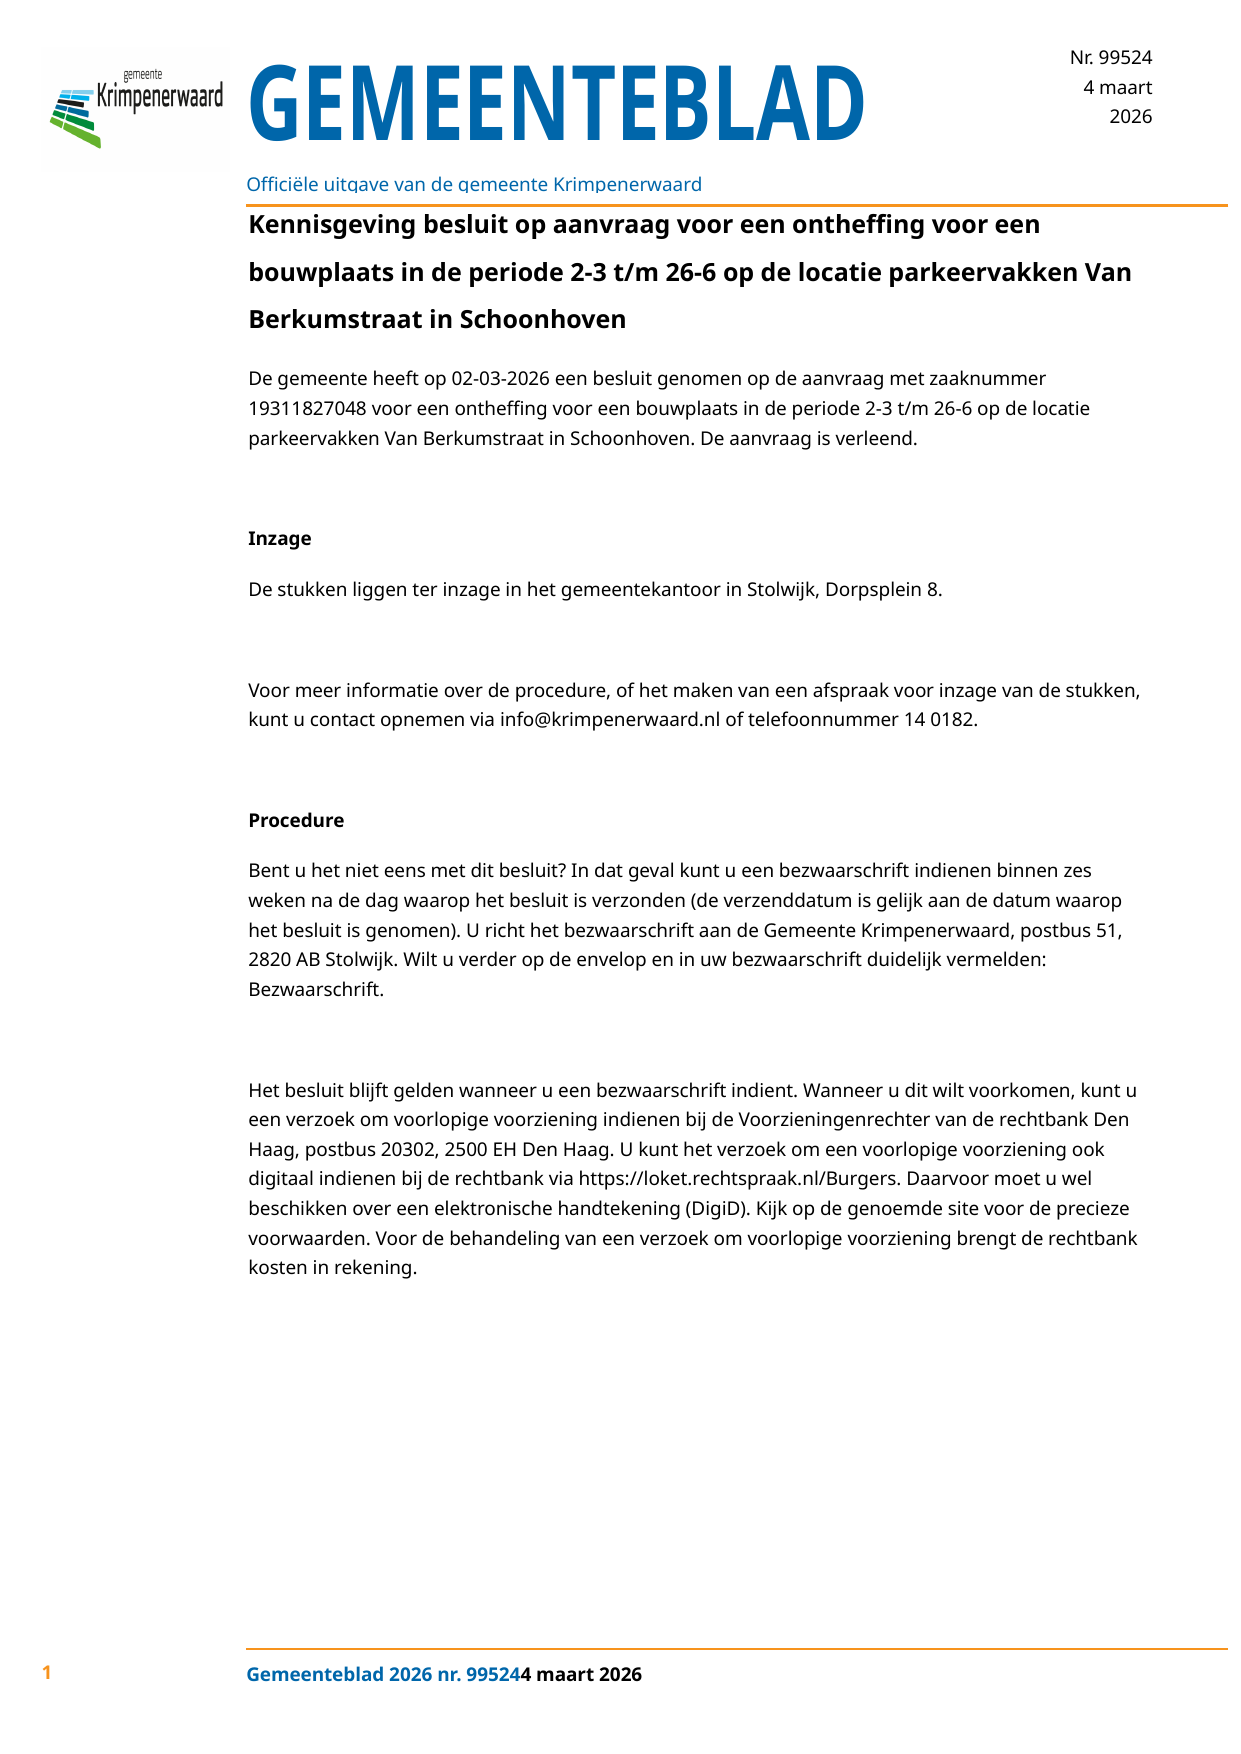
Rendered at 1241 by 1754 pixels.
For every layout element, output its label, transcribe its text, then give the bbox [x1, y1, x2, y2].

text Het besluit blijft gelden wanneer u een bezwaarschrift indient. Wanneer u dit wilt voorkomen, kunt u een verzoek om voorlopige voorziening indienen bij de Voorzieningenrechter van de rechtbank Den Haag, postbus 20302, 2500 EH Den Haag. U kunt het verzoek om een voorlopige voorziening ook digitaal indienen bij de rechtbank via https://loket.rechtspraak.nl/Burgers. Daarvoor moet u wel beschikken over een elektronische handtekening (DigiD). Kijk op de genoemde site voor de precieze voorwaarden. Voor de behandeling van een verzoek om voorlopige voorziening brengt de rechtbank kosten in rekening. [248, 1077, 1152, 1280]
picture [41, 47, 231, 172]
text De gemeente heeft op 02-03-2026 een besluit genomen op de aanvraag met zaaknummer 19311827048 voor een ontheffing voor een bouwplaats in de periode 2-3 t/m 26-6 op de locatie parkeervakken Van Berkumstraat in Schoonhoven. De aanvraag is verleend. [248, 366, 1152, 450]
text Bent u het niet eens met dit besluit? In dat geval kunt u een bezwaarschrift indienen binnen zes weken na de dag waarop het besluit is verzonden (de verzenddatum is gelijk aan de datum waarop het besluit is genomen). U richt het bezwaarschrift aan de Gemeente Krimpenerwaard, postbus 51, 2820 AB Stolwijk. Wilt u verder op de envelop en in uw bezwaarschrift duidelijk vermelden: Bezwaarschrift. [248, 858, 1152, 1002]
text Procedure [248, 807, 1152, 833]
text Kennisgeving besluit op aanvraag voor een ontheffing voor een bouwplaats in de periode 2-3 t/m 26-6 op de locatie parkeervakken Van Berkumstraat in Schoonhoven [248, 207, 1152, 336]
text Inzage [248, 526, 1152, 551]
text De stukken liggen ter inzage in het gemeentekantoor in Stolwijk, Dorpsplein 8. [248, 576, 1152, 602]
text Voor meer informatie over de procedure, of het maken van een afspraak voor inzage van de stukken, kunt u contact opnemen via info@krimpenerwaard.nl of telefoonnummer 14 0182. [248, 677, 1152, 732]
